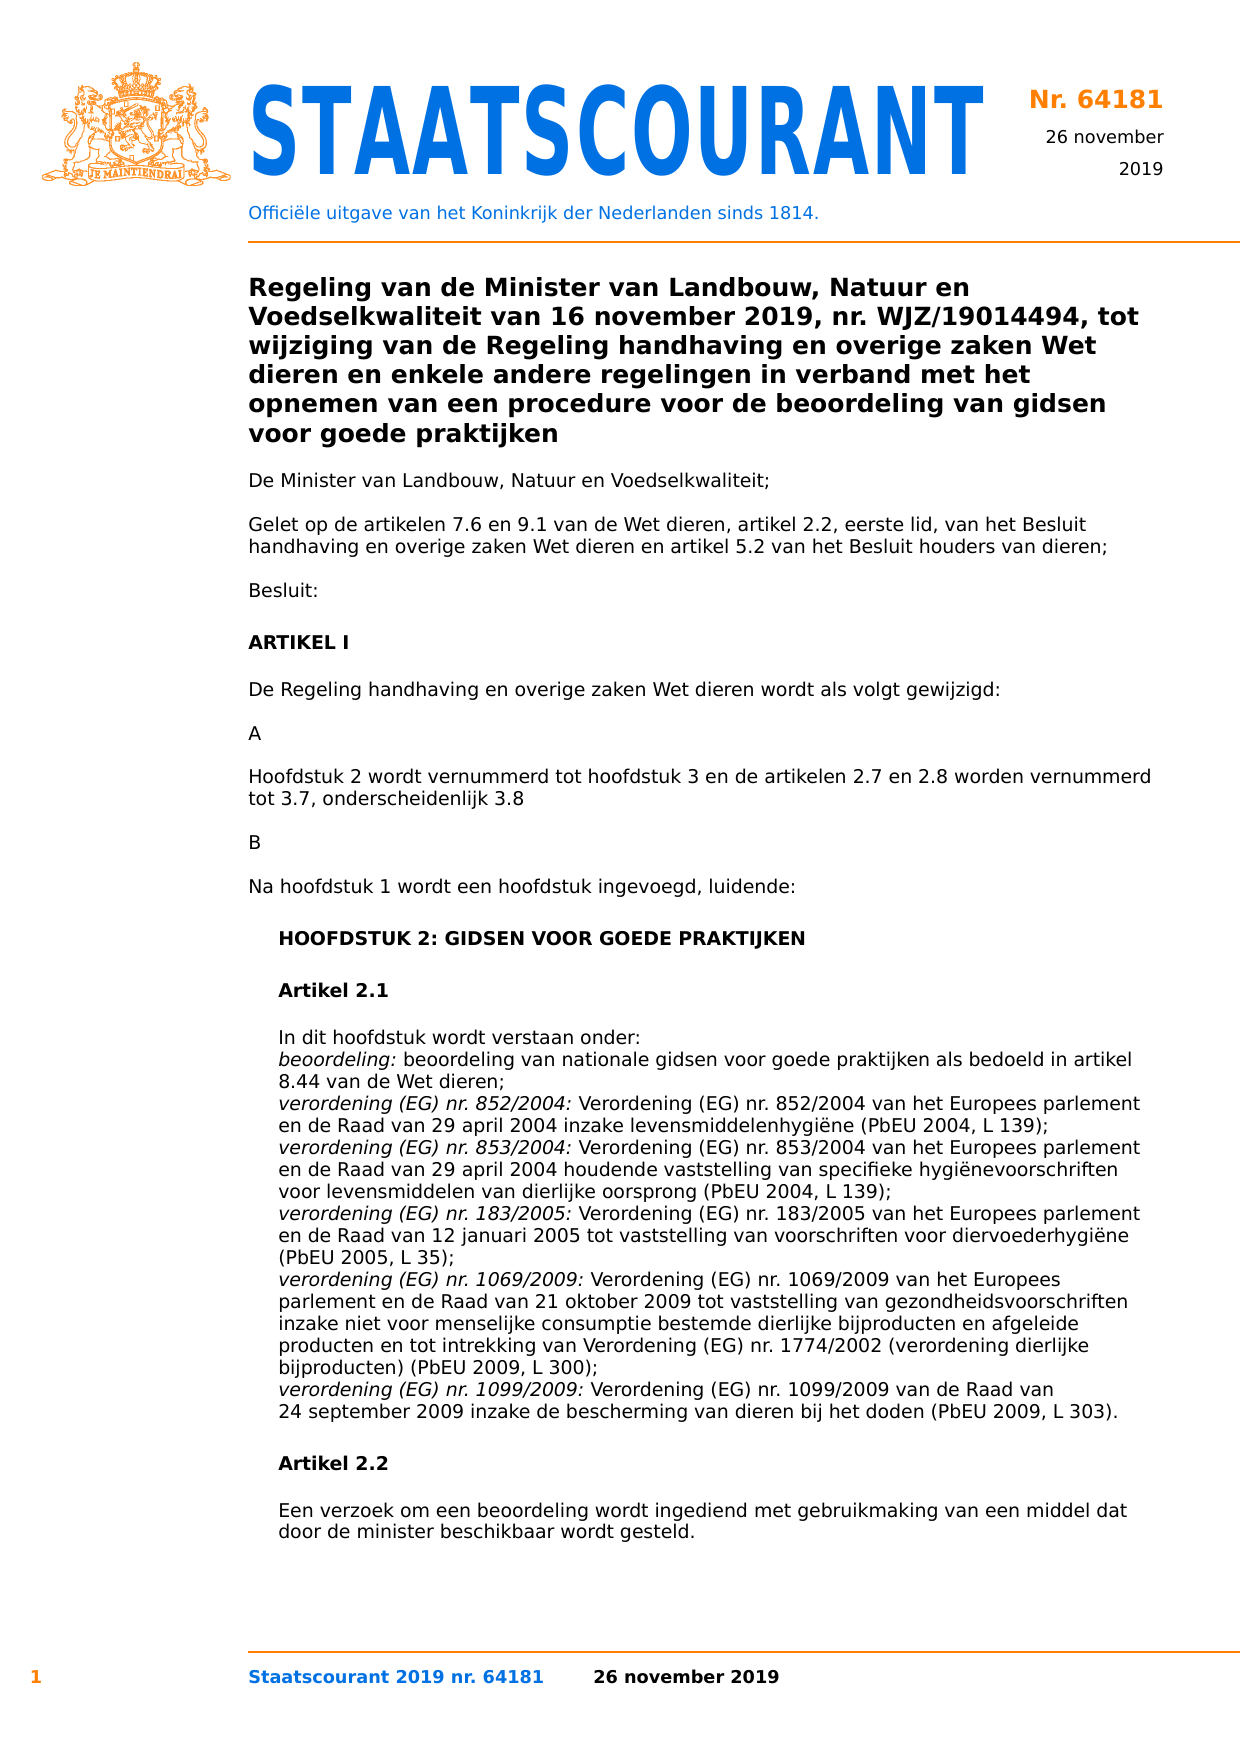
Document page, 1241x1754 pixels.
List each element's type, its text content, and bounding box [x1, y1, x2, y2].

subtitle Artikel 2.1 [278, 980, 1163, 1002]
subtitle HOOFDSTUK 2: GIDSEN VOOR GOEDE PRAKTIJKEN [278, 928, 1163, 950]
text A [248, 722, 1163, 744]
text Gelet op de artikelen 7.6 en 9.1 van de Wet dieren, artikel 2.2, eerste lid, van het Besluit handhaving en overige zaken Wet dieren en artikel 5.2 van het Besluit houders van dieren; [248, 514, 1163, 558]
text De Regeling handhaving en overige zaken Wet dieren wordt als volgt gewijzigd: [248, 678, 1163, 701]
table_header [25, 62, 248, 241]
table_cell Officiële uitgave van het Koninkrijk der Nederlanden sinds 1814. [248, 203, 1240, 241]
table_cell 2019 [998, 153, 1240, 203]
table_cell 26 november [998, 121, 1240, 153]
text verordening (EG) nr. 183/2005: Verordening (EG) nr. 183/2005 van het Europees parlement en de Raad van 12 januari 2005 tot vaststelling van voorschriften voor diervoederhygiëne (PbEU 2005, L 35); [278, 1203, 1163, 1269]
text In dit hoofdstuk wordt verstaan onder: [278, 1027, 1163, 1049]
table_header STAATSCOURANT [248, 62, 998, 203]
text B [248, 832, 1163, 854]
text verordening (EG) nr. 853/2004: Verordening (EG) nr. 853/2004 van het Europees parlement en de Raad van 29 april 2004 houdende vaststelling van specifieke hygiënevoorschriften voor levensmiddelen van dierlijke oorsprong (PbEU 2004, L 139); [278, 1137, 1163, 1203]
text Na hoofdstuk 1 wordt een hoofdstuk ingevoegd, luidende: [248, 876, 1163, 898]
subtitle ARTIKEL I [248, 632, 1163, 653]
text De Minister van Landbouw, Natuur en Voedselkwaliteit; [248, 470, 1163, 492]
subtitle Regeling van de Minister van Landbouw, Natuur en Voedselkwaliteit van 16 november 2019, nr. WJZ/19014494, tot wijziging van de Regeling handhaving en overige zaken Wet dieren en enkele andere regelingen in verband met het opnemen van een procedure voor de beoordeling van gidsen voor goede praktijken [248, 273, 1163, 448]
text verordening (EG) nr. 1099/2009: Verordening (EG) nr. 1099/2009 van de Raad van 24 september 2009 inzake de bescherming van dieren bij het doden (PbEU 2009, L 303). [278, 1378, 1163, 1422]
subtitle Artikel 2.2 [278, 1452, 1163, 1474]
text Besluit: [248, 579, 1163, 602]
picture [41, 62, 231, 186]
text verordening (EG) nr. 1069/2009: Verordening (EG) nr. 1069/2009 van het Europees parlement en de Raad van 21 oktober 2009 tot vaststelling van gezondheidsvoorschriften inzake niet voor menselijke consumptie bestemde dierlijke bijproducten en afgeleide producten en tot intrekking van Verordening (EG) nr. 1774/2002 (verordening dierlijke bijproducten) (PbEU 2009, L 300); [278, 1269, 1163, 1378]
table_header Nr. 64181 [998, 62, 1240, 121]
text beoordeling: beoordeling van nationale gidsen voor goede praktijken als bedoeld in artikel 8.44 van de Wet dieren; [278, 1049, 1163, 1093]
text Hoofdstuk 2 wordt vernummerd tot hoofdstuk 3 en de artikelen 2.7 en 2.8 worden vernummerd tot 3.7, onderscheidenlijk 3.8 [248, 766, 1163, 810]
text verordening (EG) nr. 852/2004: Verordening (EG) nr. 852/2004 van het Europees parlement en de Raad van 29 april 2004 inzake levensmiddelenhygiëne (PbEU 2004, L 139); [278, 1093, 1163, 1137]
text Een verzoek om een beoordeling wordt ingediend met gebruikmaking van een middel dat door de minister beschikbaar wordt gesteld. [278, 1499, 1163, 1543]
